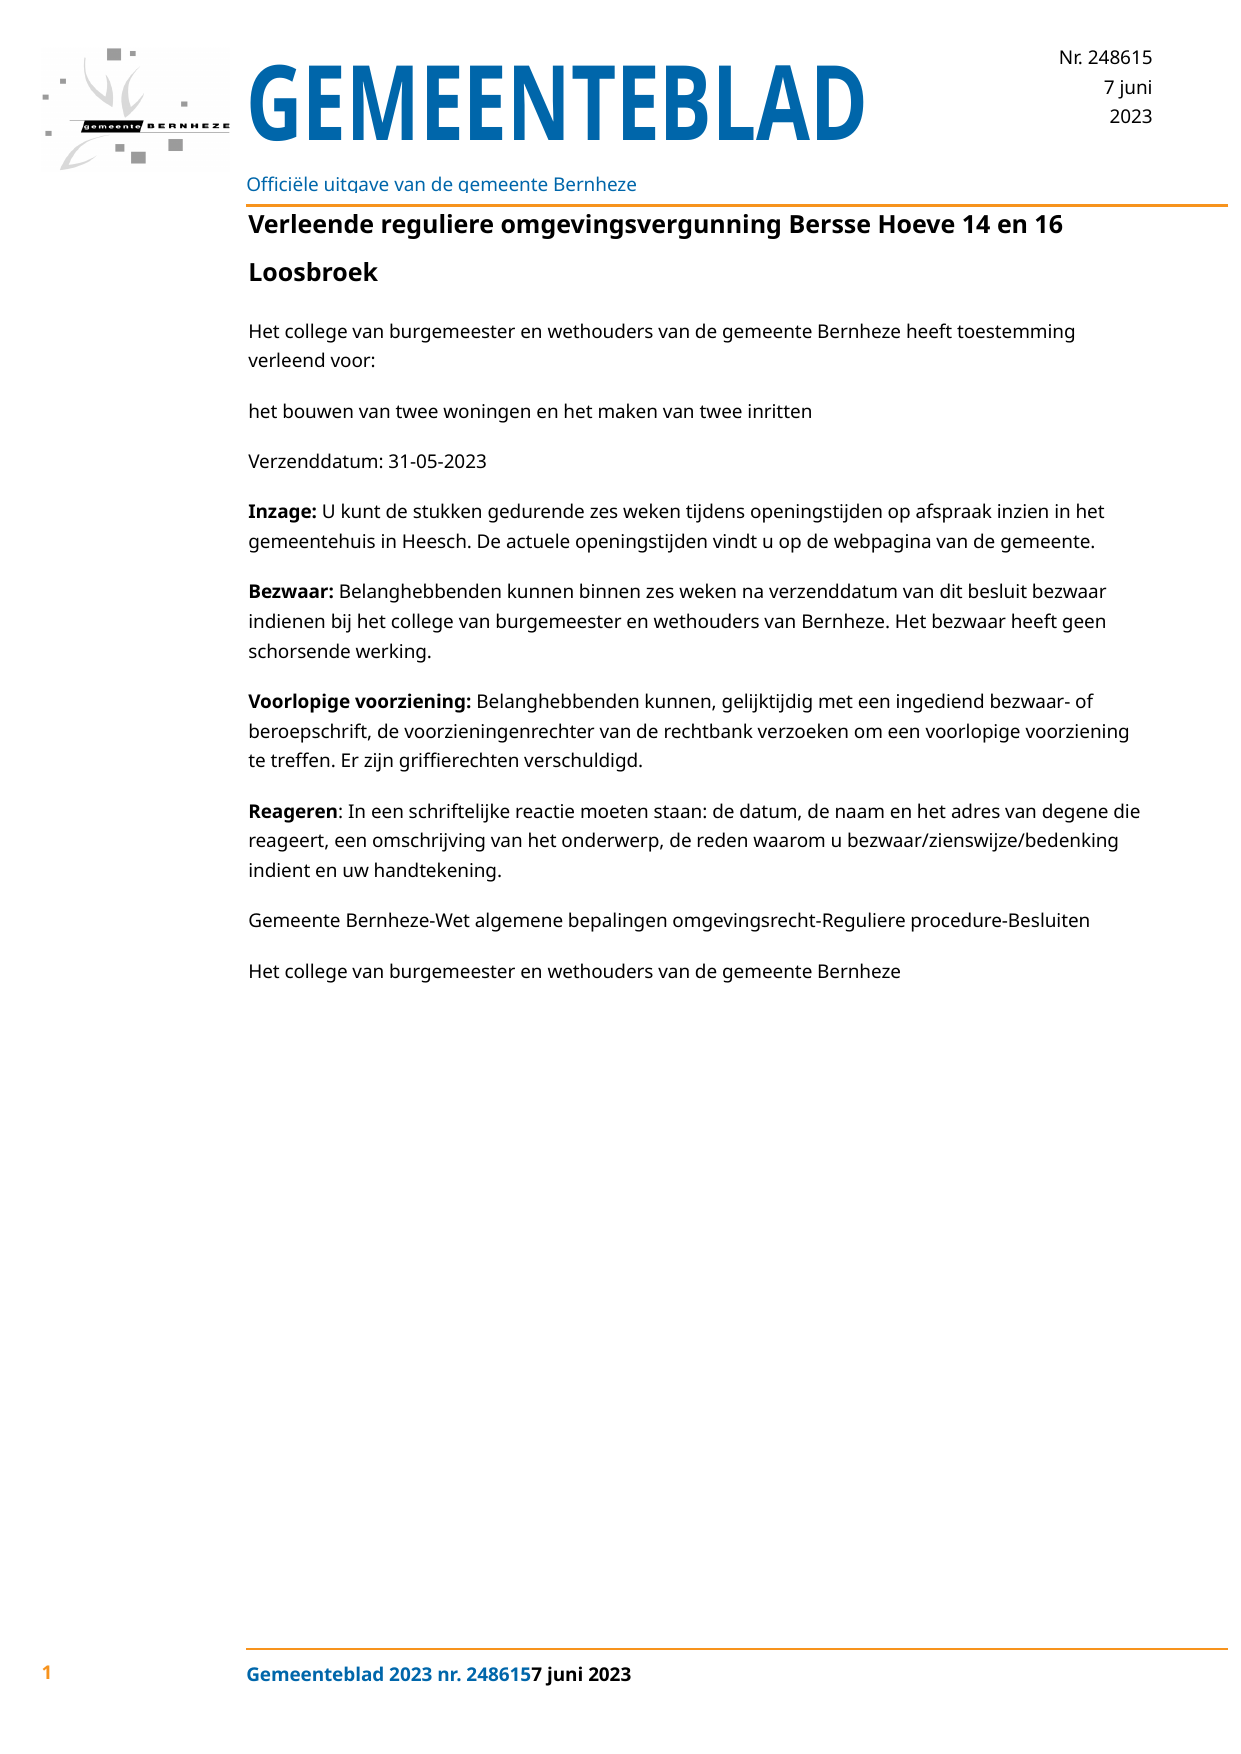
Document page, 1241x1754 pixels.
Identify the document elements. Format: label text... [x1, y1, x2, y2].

text Inzage: U kunt de stukken gedurende zes weken tijdens openingstijden op afspraak inzien in het gemeentehuis in Heesch. De actuele openingstijden vindt u op de webpagina van de gemeente. [248, 499, 1152, 554]
text Voorlopige voorziening: Belanghebbenden kunnen, gelijktijdig met een ingediend bezwaar- of beroepschrift, de voorzieningenrechter van de rechtbank verzoeken om een voorlopige voorziening te treffen. Er zijn griffierechten verschuldigd. [248, 688, 1152, 773]
text Bezwaar: Belanghebbenden kunnen binnen zes weken na verzenddatum van dit besluit bezwaar indienen bij het college van burgemeester en wethouders van Bernheze. Het bezwaar heeft geen schorsende werking. [248, 579, 1152, 664]
picture [41, 47, 231, 172]
text Gemeente Bernheze-Wet algemene bepalingen omgevingsrecht-Reguliere procedure-Besluiten [248, 907, 1152, 933]
text het bouwen van twee woningen en het maken van twee inritten [248, 398, 1152, 424]
text Het college van burgemeester en wethouders van de gemeente Bernheze heeft toestemming verleend voor: [248, 318, 1152, 373]
text Het college van burgemeester en wethouders van de gemeente Bernheze [248, 958, 1152, 984]
text Verzenddatum: 31-05-2023 [248, 448, 1152, 474]
text Verleende reguliere omgevingsvergunning Bersse Hoeve 14 en 16 Loosbroek [248, 207, 1152, 288]
text Reageren: In een schriftelijke reactie moeten staan: de datum, de naam en het adres van degene die reageert, een omschrijving van het onderwerp, de reden waarom u bezwaar/zienswijze/bedenking indient en uw handtekening. [248, 798, 1152, 883]
